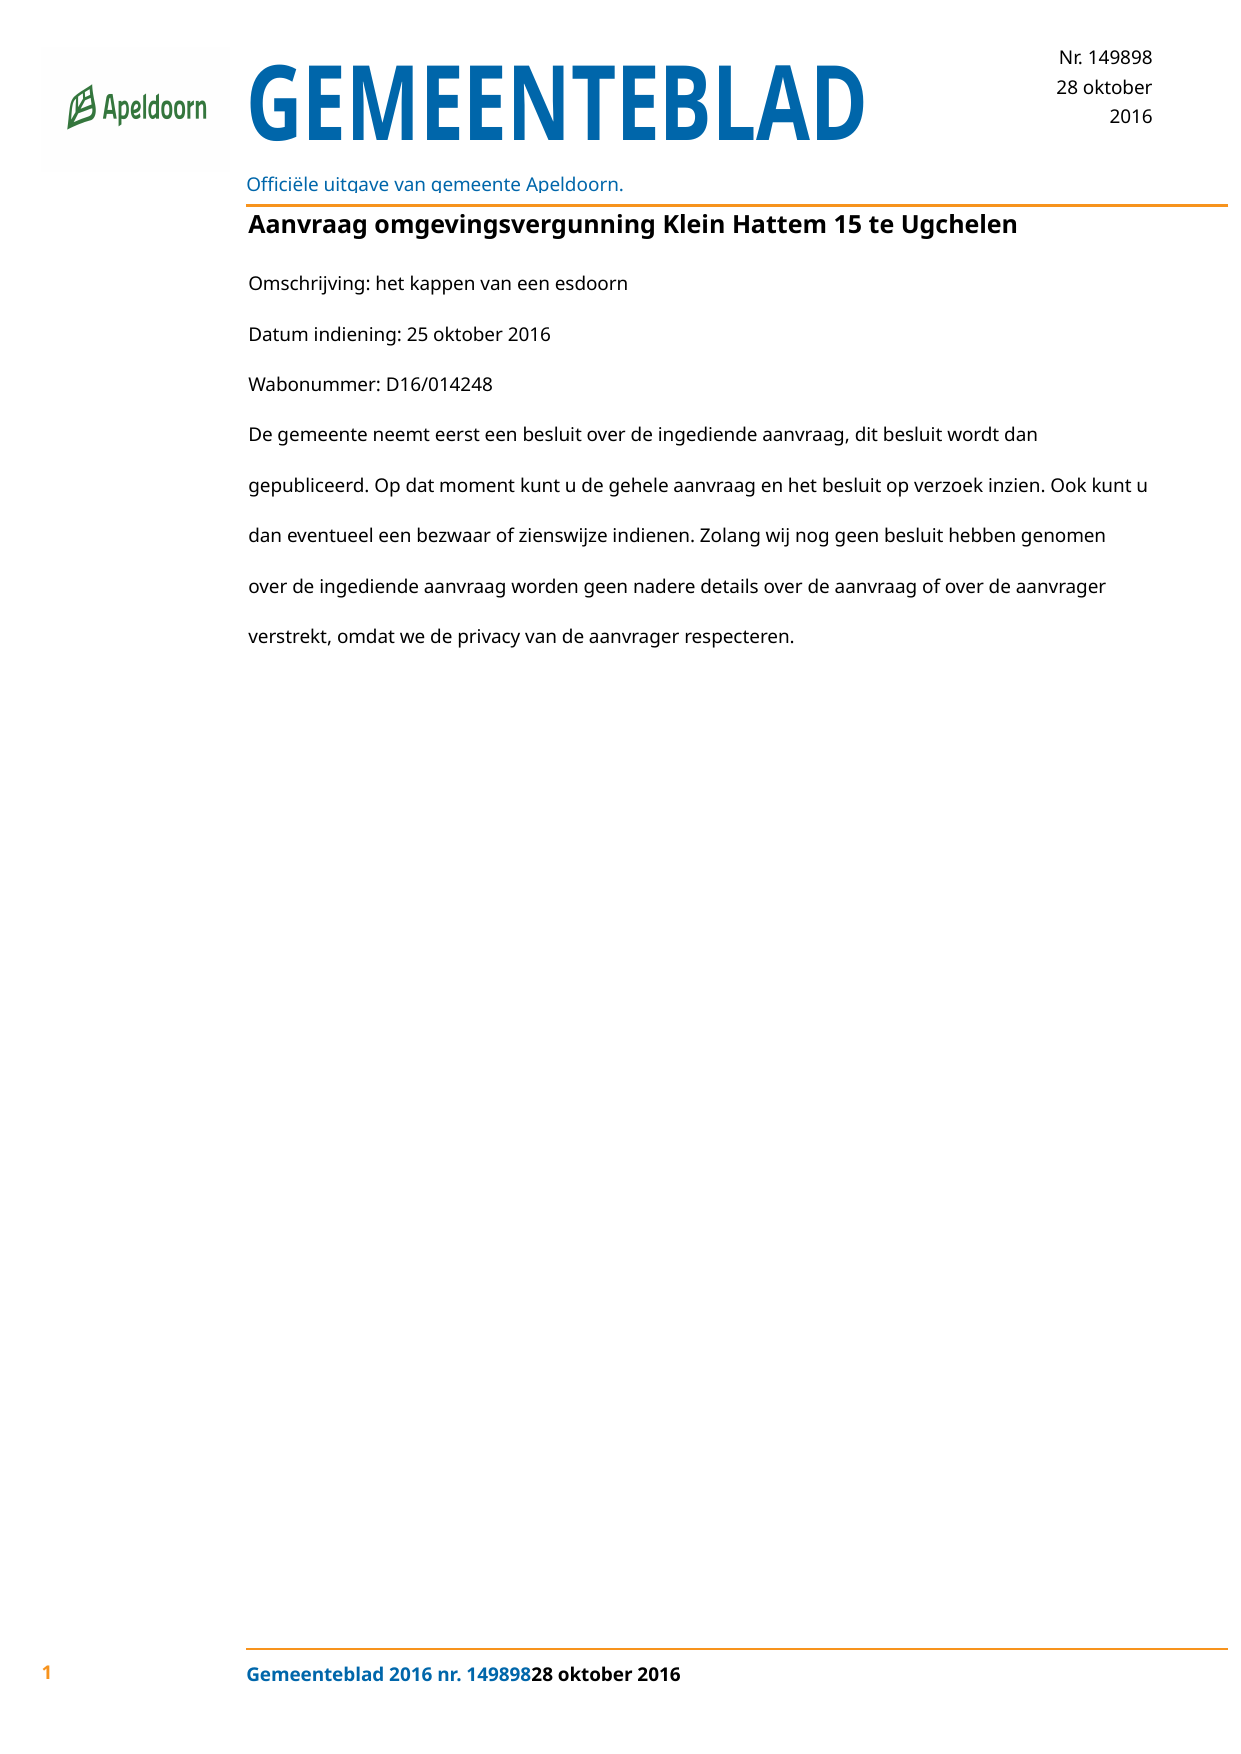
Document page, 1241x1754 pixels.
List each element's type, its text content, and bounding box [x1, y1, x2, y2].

text Datum indiening: 25 oktober 2016 [248, 321, 1152, 346]
text over de ingediende aanvraag worden geen nadere details over de aanvraag of over de aanvrager [248, 573, 1152, 598]
text Omschrijving: het kappen van een esdoorn [248, 270, 1152, 296]
text Aanvraag omgevingsvergunning Klein Hattem 15 te Ugchelen [248, 207, 1152, 241]
text Wabonummer: D16/014248 [248, 371, 1152, 397]
picture [41, 47, 231, 172]
text gepubliceerd. Op dat moment kunt u de gehele aanvraag en het besluit op verzoek inzien. Ook kunt u [248, 472, 1152, 498]
text dan eventueel een bezwaar of zienswijze indienen. Zolang wij nog geen besluit hebben genomen [248, 522, 1152, 548]
text De gemeente neemt eerst een besluit over de ingediende aanvraag, dit besluit wordt dan [248, 422, 1152, 447]
text verstrekt, omdat we de privacy van de aanvrager respecteren. [248, 623, 1152, 649]
